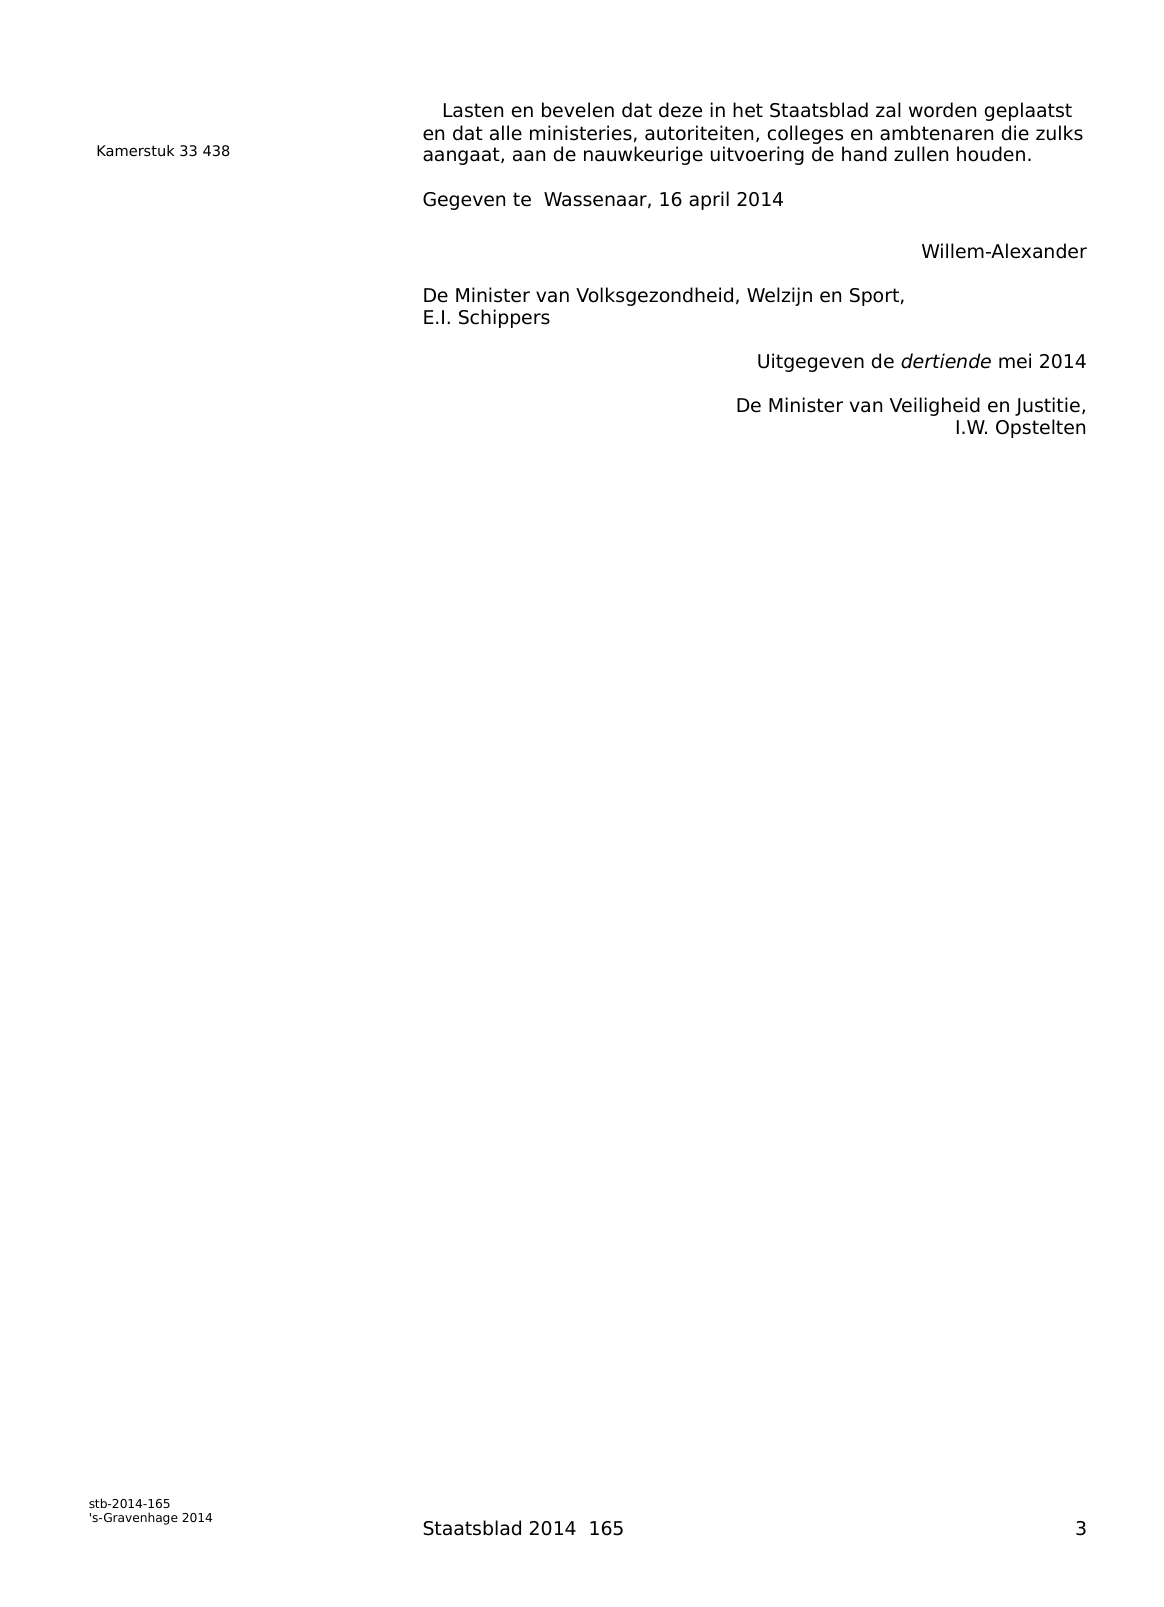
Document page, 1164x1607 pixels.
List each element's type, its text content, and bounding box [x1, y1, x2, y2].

text Kamerstuk 33 438 [77, 143, 396, 160]
text De Minister van Volksgezondheid, Welzijn en Sport, E.I. Schippers [422, 285, 1087, 329]
text Uitgegeven de dertiende mei 2014 [422, 351, 1087, 373]
text Gegeven te Wassenaar, 16 april 2014 [422, 188, 1087, 211]
text De Minister van Veiligheid en Justitie, I.W. Opstelten [422, 395, 1087, 439]
text Willem-Alexander [422, 241, 1087, 262]
text stb-2014-165 [88, 1497, 323, 1511]
text Lasten en bevelen dat deze in het Staatsblad zal worden geplaatst en dat alle ministeries, autoriteiten, colleges en ambtenaren die zulks aangaat, aan de nauwkeurige uitvoering de hand zullen houden. [422, 100, 1087, 166]
text 's-Gravenhage 2014 [88, 1511, 323, 1525]
